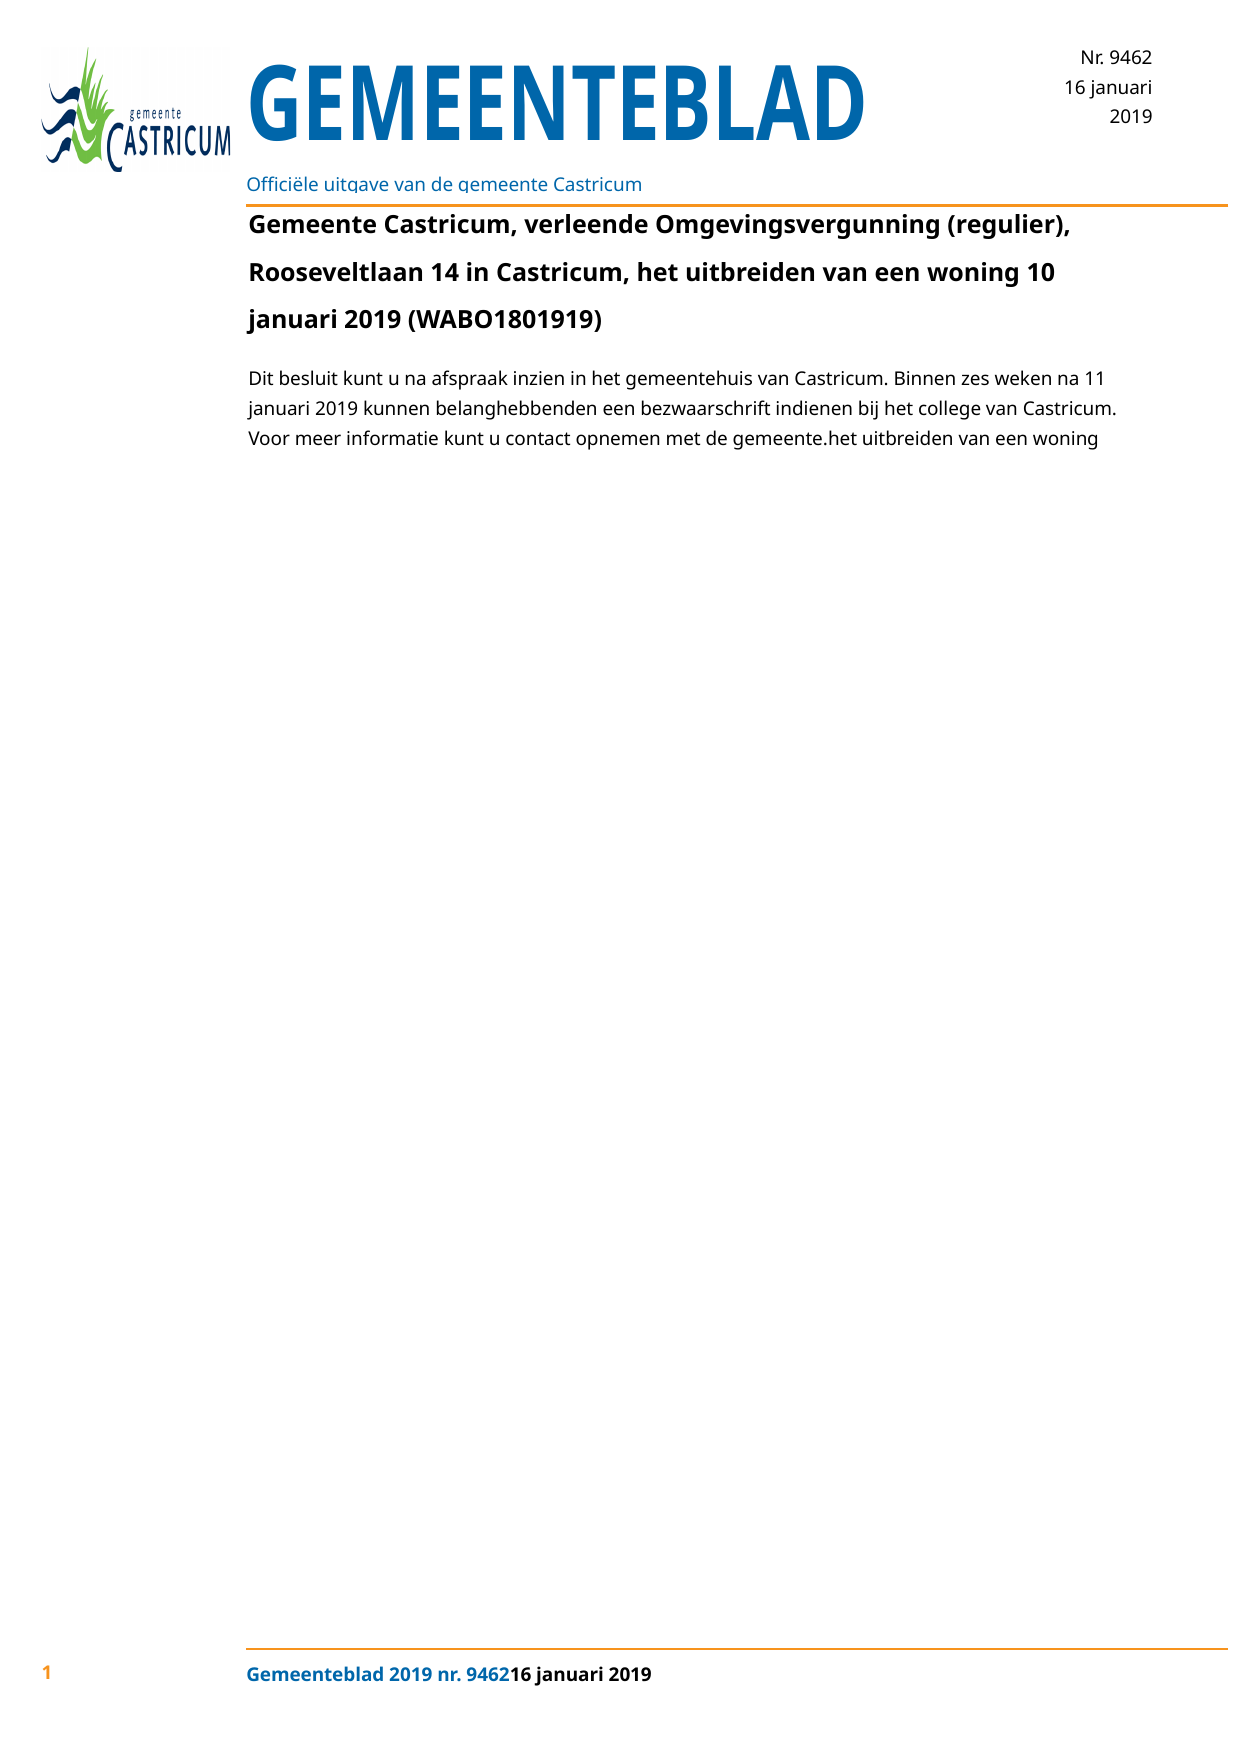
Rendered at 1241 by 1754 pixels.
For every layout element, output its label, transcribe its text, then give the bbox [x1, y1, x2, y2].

text Dit besluit kunt u na afspraak inzien in het gemeentehuis van Castricum. Binnen zes weken na 11 januari 2019 kunnen belanghebbenden een bezwaarschrift indienen bij het college van Castricum. Voor meer informatie kunt u contact opnemen met de gemeente.het uitbreiden van een woning [248, 366, 1152, 450]
picture [41, 47, 231, 172]
text Gemeente Castricum, verleende Omgevingsvergunning (regulier), Rooseveltlaan 14 in Castricum, het uitbreiden van een woning 10 januari 2019 (WABO1801919) [248, 207, 1152, 336]
